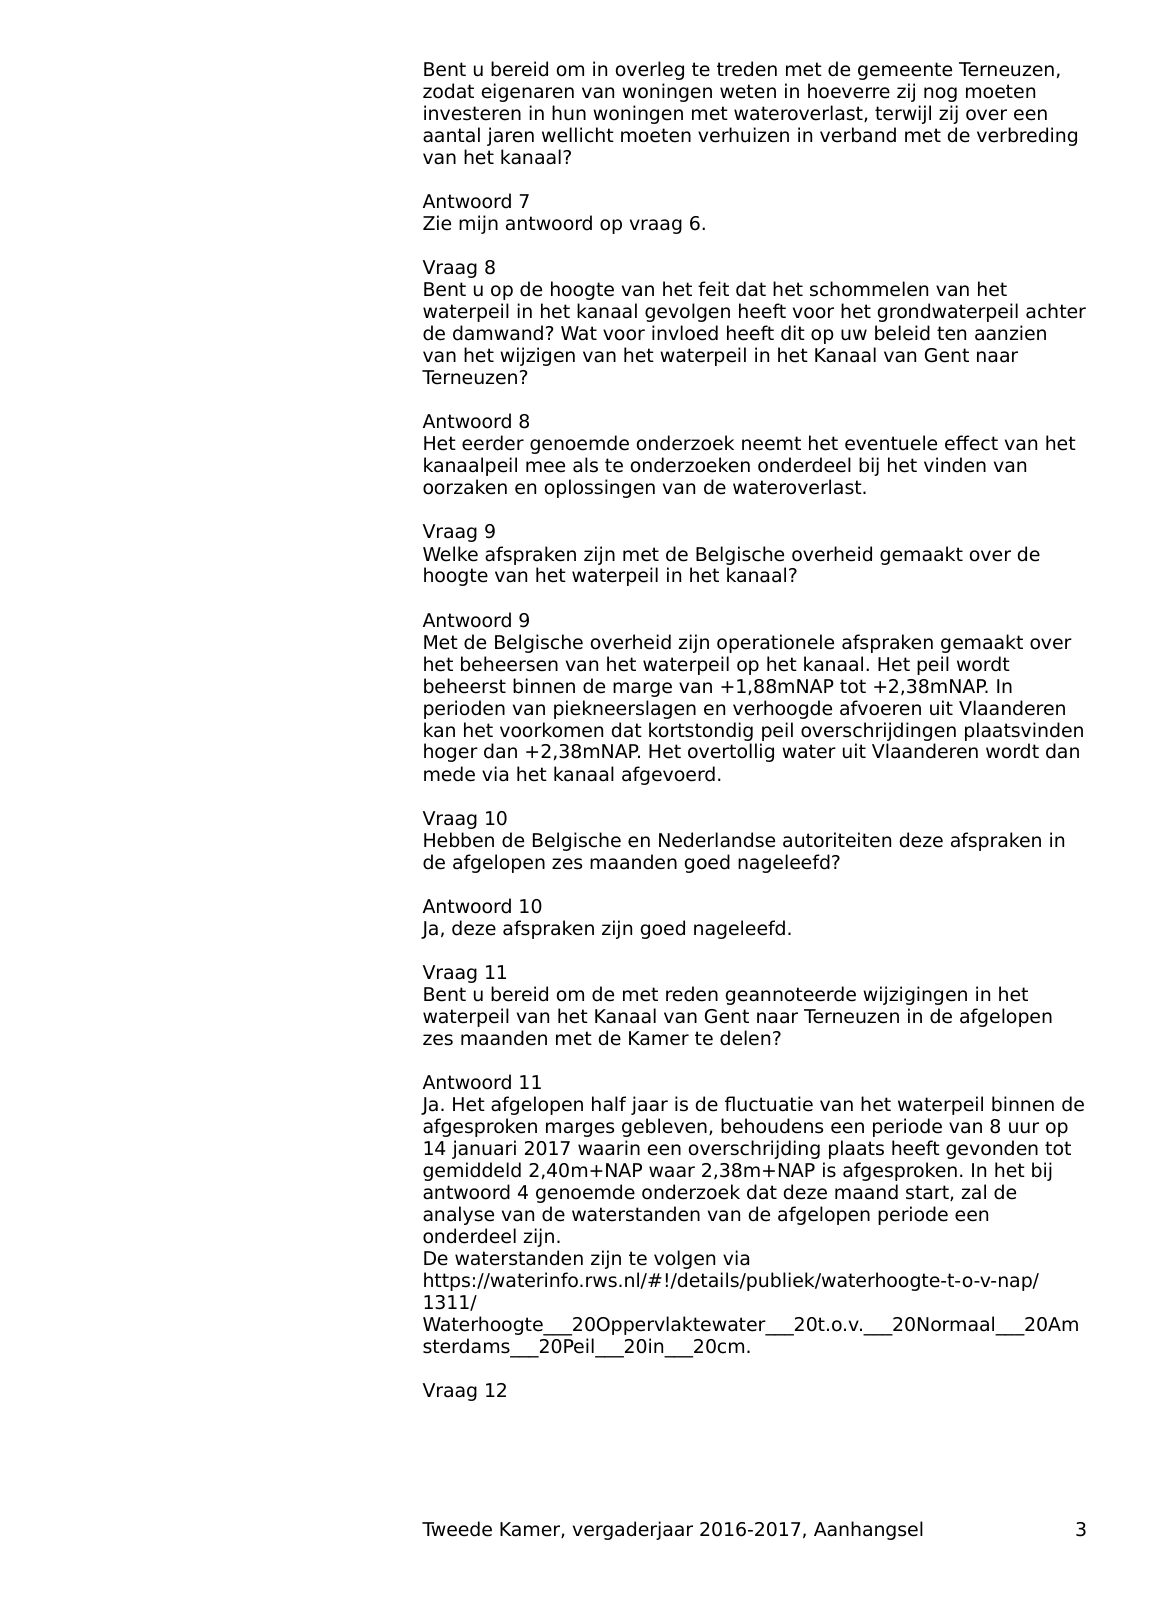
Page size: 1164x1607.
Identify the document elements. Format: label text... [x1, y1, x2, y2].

text Het eerder genoemde onderzoek neemt het eventuele effect van het kanaalpeil mee als te onderzoeken onderdeel bij het vinden van oorzaken en oplossingen van de wateroverlast. [422, 433, 1087, 499]
text Ja. Het afgelopen half jaar is de fluctuatie van het waterpeil binnen de afgesproken marges gebleven, behoudens een periode van 8 uur op 14 januari 2017 waarin een overschrijding plaats heeft gevonden tot gemiddeld 2,40m+NAP waar 2,38m+NAP is afgesproken. In het bij antwoord 4 genoemde onderzoek dat deze maand start, zal de analyse van de waterstanden van de afgelopen periode een onderdeel zijn. [422, 1094, 1087, 1248]
text Antwoord 10 [422, 896, 1087, 918]
text Zie mijn antwoord op vraag 6. [422, 213, 1087, 235]
text Antwoord 11 [422, 1072, 1087, 1094]
text Vraag 10 [422, 808, 1087, 829]
text Vraag 8 [422, 257, 1087, 279]
text Bent u op de hoogte van het feit dat het schommelen van het waterpeil in het kanaal gevolgen heeft voor het grondwaterpeil achter de damwand? Wat voor invloed heeft dit op uw beleid ten aanzien van het wijzigen van het waterpeil in het Kanaal van Gent naar Terneuzen? [422, 279, 1087, 389]
text Vraag 9 [422, 521, 1087, 543]
text Bent u bereid om de met reden geannoteerde wijzigingen in het waterpeil van het Kanaal van Gent naar Terneuzen in de afgelopen zes maanden met de Kamer te delen? [422, 984, 1087, 1050]
text Vraag 11 [422, 962, 1087, 984]
text Vraag 12 [422, 1380, 1087, 1402]
text Welke afspraken zijn met de Belgische overheid gemaakt over de hoogte van het waterpeil in het kanaal? [422, 543, 1087, 587]
text Antwoord 8 [422, 411, 1087, 433]
text Met de Belgische overheid zijn operationele afspraken gemaakt over het beheersen van het waterpeil op het kanaal. Het peil wordt beheerst binnen de marge van +1,88mNAP tot +2,38mNAP. In perioden van piekneerslagen en verhoogde afvoeren uit Vlaanderen kan het voorkomen dat kortstondig peil overschrijdingen plaatsvinden hoger dan +2,38mNAP. Het overtollig water uit Vlaanderen wordt dan mede via het kanaal afgevoerd. [422, 632, 1087, 785]
text Bent u bereid om in overleg te treden met de gemeente Terneuzen, zodat eigenaren van woningen weten in hoeverre zij nog moeten investeren in hun woningen met wateroverlast, terwijl zij over een aantal jaren wellicht moeten verhuizen in verband met de verbreding van het kanaal? [422, 59, 1087, 169]
text Ja, deze afspraken zijn goed nageleefd. [422, 918, 1087, 940]
text De waterstanden zijn te volgen via https://waterinfo.rws.nl/#!/details/publiek/waterhoogte-t-o-v-nap/1311/Waterhoogte___20Oppervlaktewater___20t.o.v.___20Normaal___20Amsterdams___20Peil___20in___20cm. [422, 1248, 1087, 1358]
text Hebben de Belgische en Nederlandse autoriteiten deze afspraken in de afgelopen zes maanden goed nageleefd? [422, 829, 1087, 873]
text Antwoord 9 [422, 609, 1087, 632]
text Antwoord 7 [422, 191, 1087, 213]
